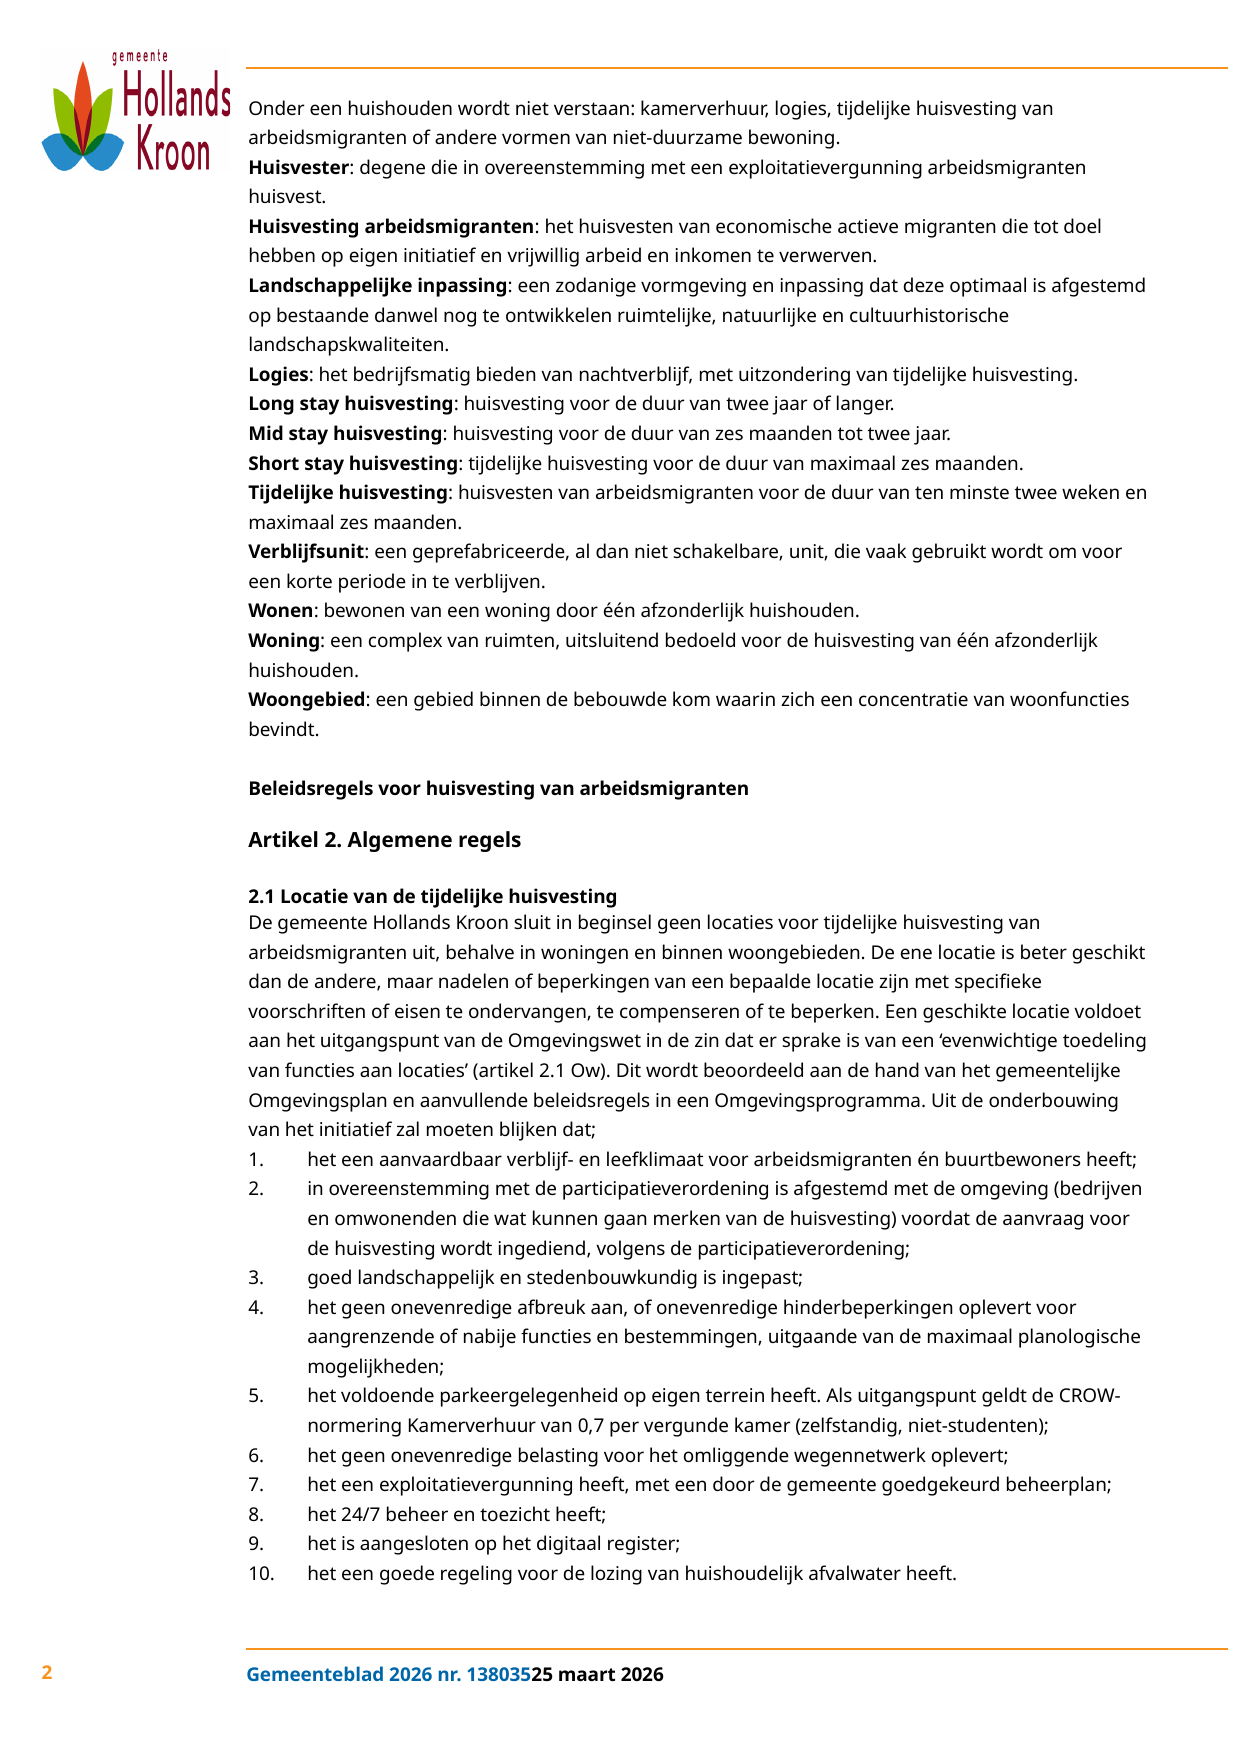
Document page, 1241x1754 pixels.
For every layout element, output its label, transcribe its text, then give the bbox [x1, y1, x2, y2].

text Verblijfsunit: een geprefabriceerde, al dan niet schakelbare, unit, die vaak gebruikt wordt om voor een korte periode in te verblijven. [248, 538, 1152, 594]
text Short stay huisvesting: tijdelijke huisvesting voor de duur van maximaal zes maanden. [248, 450, 1152, 476]
text Artikel 2. Algemene regels [248, 826, 1152, 854]
text Landschappelijke inpassing: een zodanige vormgeving en inpassing dat deze optimaal is afgestemd op bestaande danwel nog te ontwikkelen ruimtelijke, natuurlijke en cultuurhistorische landschapskwaliteiten. [248, 272, 1152, 357]
list goed landschappelijk en stedenbouwkundig is ingepast; [248, 1264, 1152, 1290]
list het een goede regeling voor de lozing van huishoudelijk afvalwater heeft. [248, 1560, 1152, 1586]
text Mid stay huisvesting: huisvesting voor de duur van zes maanden tot twee jaar. [248, 420, 1152, 446]
list het voldoende parkeergelegenheid op eigen terrein heeft. Als uitgangspunt geldt de CROW-normering Kamerverhuur van 0,7 per vergunde kamer (zelfstandig, niet-studenten); [248, 1383, 1152, 1438]
list in overeenstemming met de participatieverordening is afgestemd met de omgeving (bedrijven en omwonenden die wat kunnen gaan merken van de huisvesting) voordat de aanvraag voor de huisvesting wordt ingediend, volgens de participatieverordening; [248, 1176, 1152, 1261]
text 2.1 Locatie van de tijdelijke huisvesting [248, 884, 1152, 909]
list het 24/7 beheer en toezicht heeft; [248, 1501, 1152, 1527]
list het geen onevenredige afbreuk aan, of onevenredige hinderbeperkingen oplevert voor aangrenzende of nabije functies en bestemmingen, uitgaande van de maximaal planologische mogelijkheden; [248, 1294, 1152, 1379]
text Logies: het bedrijfsmatig bieden van nachtverblijf, met uitzondering van tijdelijke huisvesting. [248, 361, 1152, 387]
list het is aangesloten op het digitaal register; [248, 1531, 1152, 1556]
text Huisvester: degene die in overeenstemming met een exploitatievergunning arbeidsmigranten huisvest. [248, 154, 1152, 209]
text Woning: een complex van ruimten, uitsluitend bedoeld voor de huisvesting van één afzonderlijk huishouden. [248, 627, 1152, 683]
text Wonen: bewonen van een woning door één afzonderlijk huishouden. [248, 598, 1152, 623]
text Onder een huishouden wordt niet verstaan: kamerverhuur, logies, tijdelijke huisvesting van arbeidsmigranten of andere vormen van niet-duurzame bewoning. [248, 95, 1152, 150]
text Huisvesting arbeidsmigranten: het huisvesten van economische actieve migranten die tot doel hebben op eigen initiatief en vrijwillig arbeid en inkomen te verwerven. [248, 213, 1152, 268]
list het een exploitatievergunning heeft, met een door de gemeente goedgekeurd beheerplan; [248, 1471, 1152, 1497]
text Tijdelijke huisvesting: huisvesten van arbeidsmigranten voor de duur van ten minste twee weken en maximaal zes maanden. [248, 479, 1152, 535]
list het geen onevenredige belasting voor het omliggende wegennetwerk oplevert; [248, 1442, 1152, 1468]
text De gemeente Hollands Kroon sluit in beginsel geen locaties voor tijdelijke huisvesting van arbeidsmigranten uit, behalve in woningen en binnen woongebieden. De ene locatie is beter geschikt dan de andere, maar nadelen of beperkingen van een bepaalde locatie zijn met specifieke voorschriften of eisen te ondervangen, te compenseren of te beperken. Een geschikte locatie voldoet aan het uitgangspunt van de Omgevingswet in de zin dat er sprake is van een ‘evenwichtige toedeling van functies aan locaties’ (artikel 2.1 Ow). Dit wordt beoordeeld aan de hand van het gemeentelijke Omgevingsplan en aanvullende beleidsregels in een Omgevingsprogramma. Uit de onderbouwing van het initiatief zal moeten blijken dat; [248, 909, 1152, 1142]
text Woongebied: een gebied binnen de bebouwde kom waarin zich een concentratie van woonfuncties bevindt. [248, 686, 1152, 742]
text Beleidsregels voor huisvesting van arbeidsmigranten [248, 775, 1152, 801]
picture [41, 47, 231, 172]
list het een aanvaardbaar verblijf- en leefklimaat voor arbeidsmigranten én buurtbewoners heeft; [248, 1146, 1152, 1172]
text Long stay huisvesting: huisvesting voor de duur van twee jaar of langer. [248, 391, 1152, 416]
